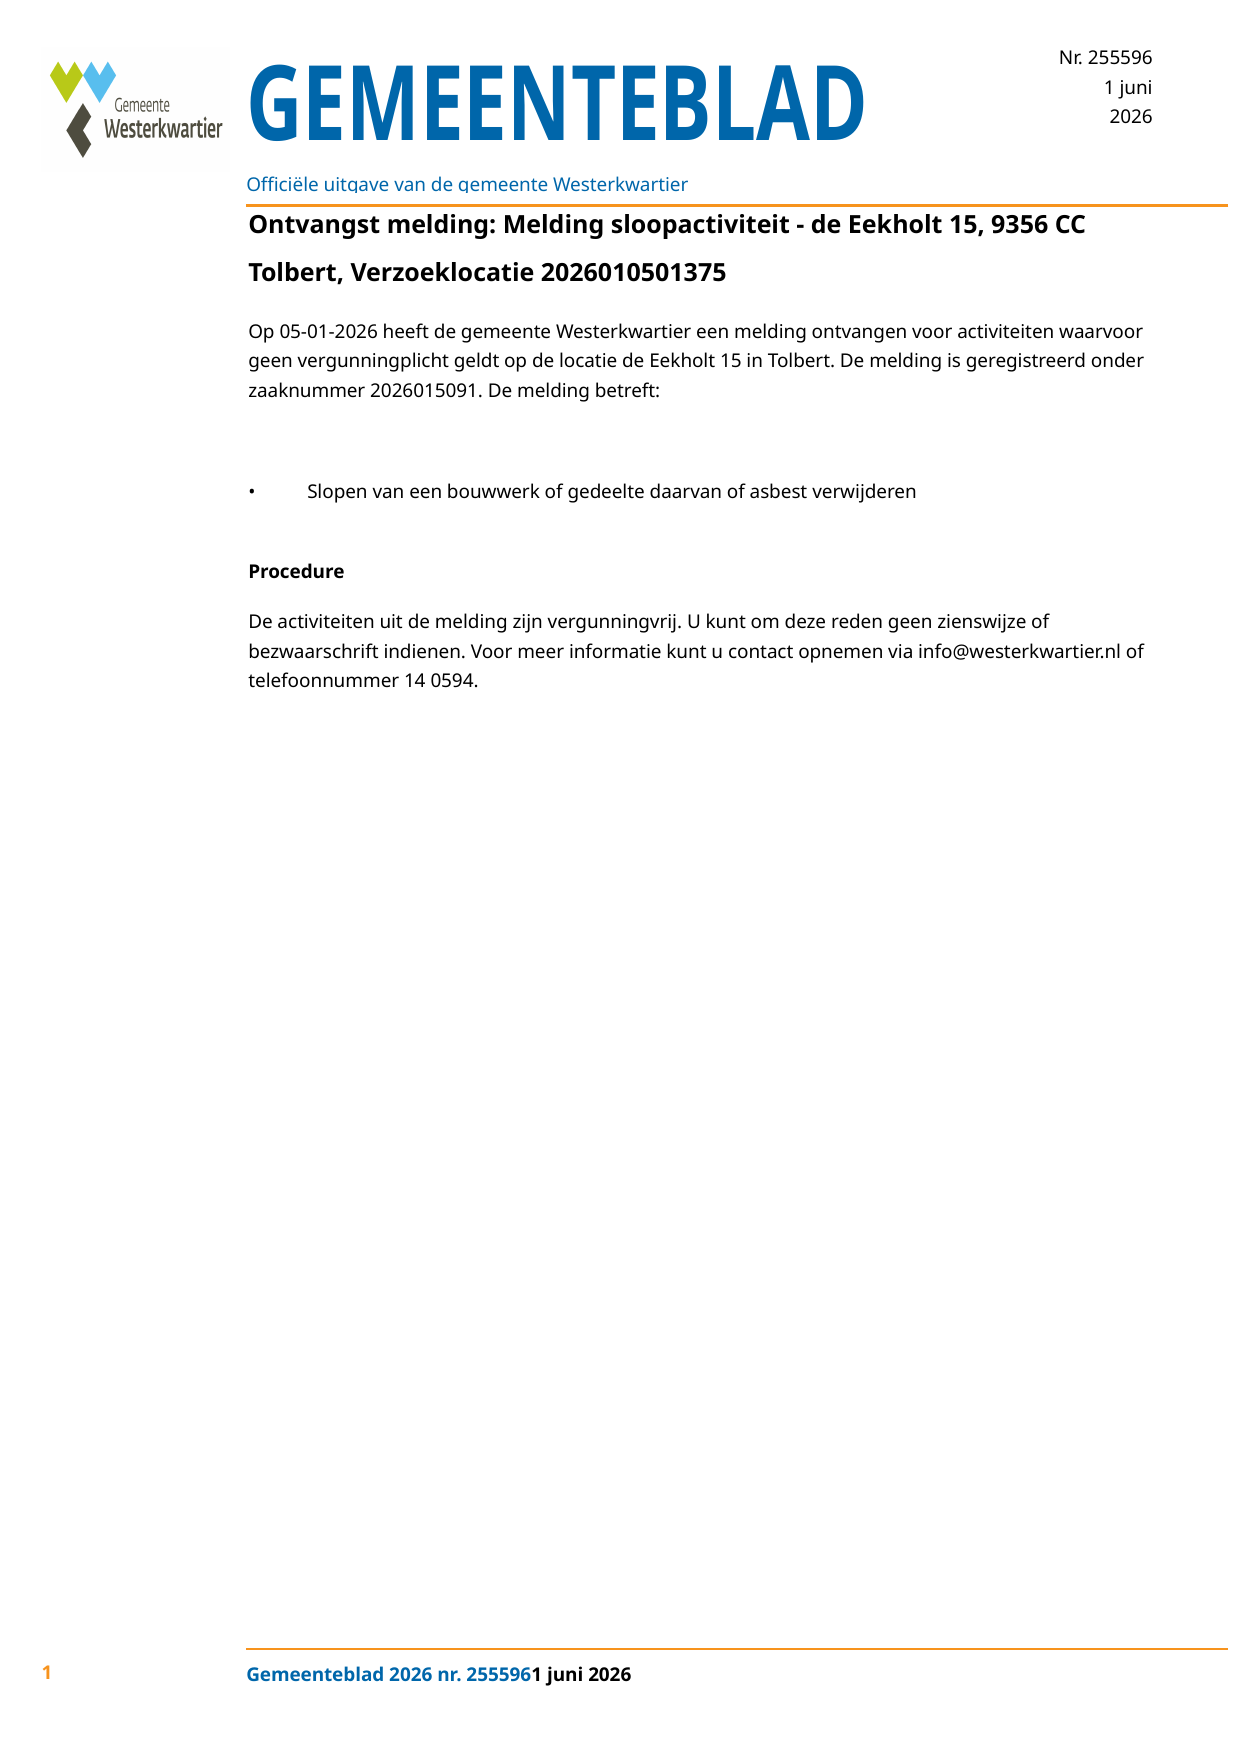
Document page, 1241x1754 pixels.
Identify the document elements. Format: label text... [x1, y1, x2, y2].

picture [41, 47, 231, 172]
text Ontvangst melding: Melding sloopactiviteit - de Eekholt 15, 9356 CC Tolbert, Verzoeklocatie 2026010501375 [248, 207, 1152, 288]
text Op 05-01-2026 heeft de gemeente Westerkwartier een melding ontvangen voor activiteiten waarvoor geen vergunningplicht geldt op de locatie de Eekholt 15 in Tolbert. De melding is geregistreerd onder zaaknummer 2026015091. De melding betreft: [248, 318, 1152, 403]
list Slopen van een bouwwerk of gedeelte daarvan of asbest verwijderen [248, 478, 1152, 504]
text Procedure [248, 558, 1152, 584]
text De activiteiten uit de melding zijn vergunningvrij. U kunt om deze reden geen zienswijze of bezwaarschrift indienen. Voor meer informatie kunt u contact opnemen via info@westerkwartier.nl of telefoonnummer 14 0594. [248, 608, 1152, 693]
